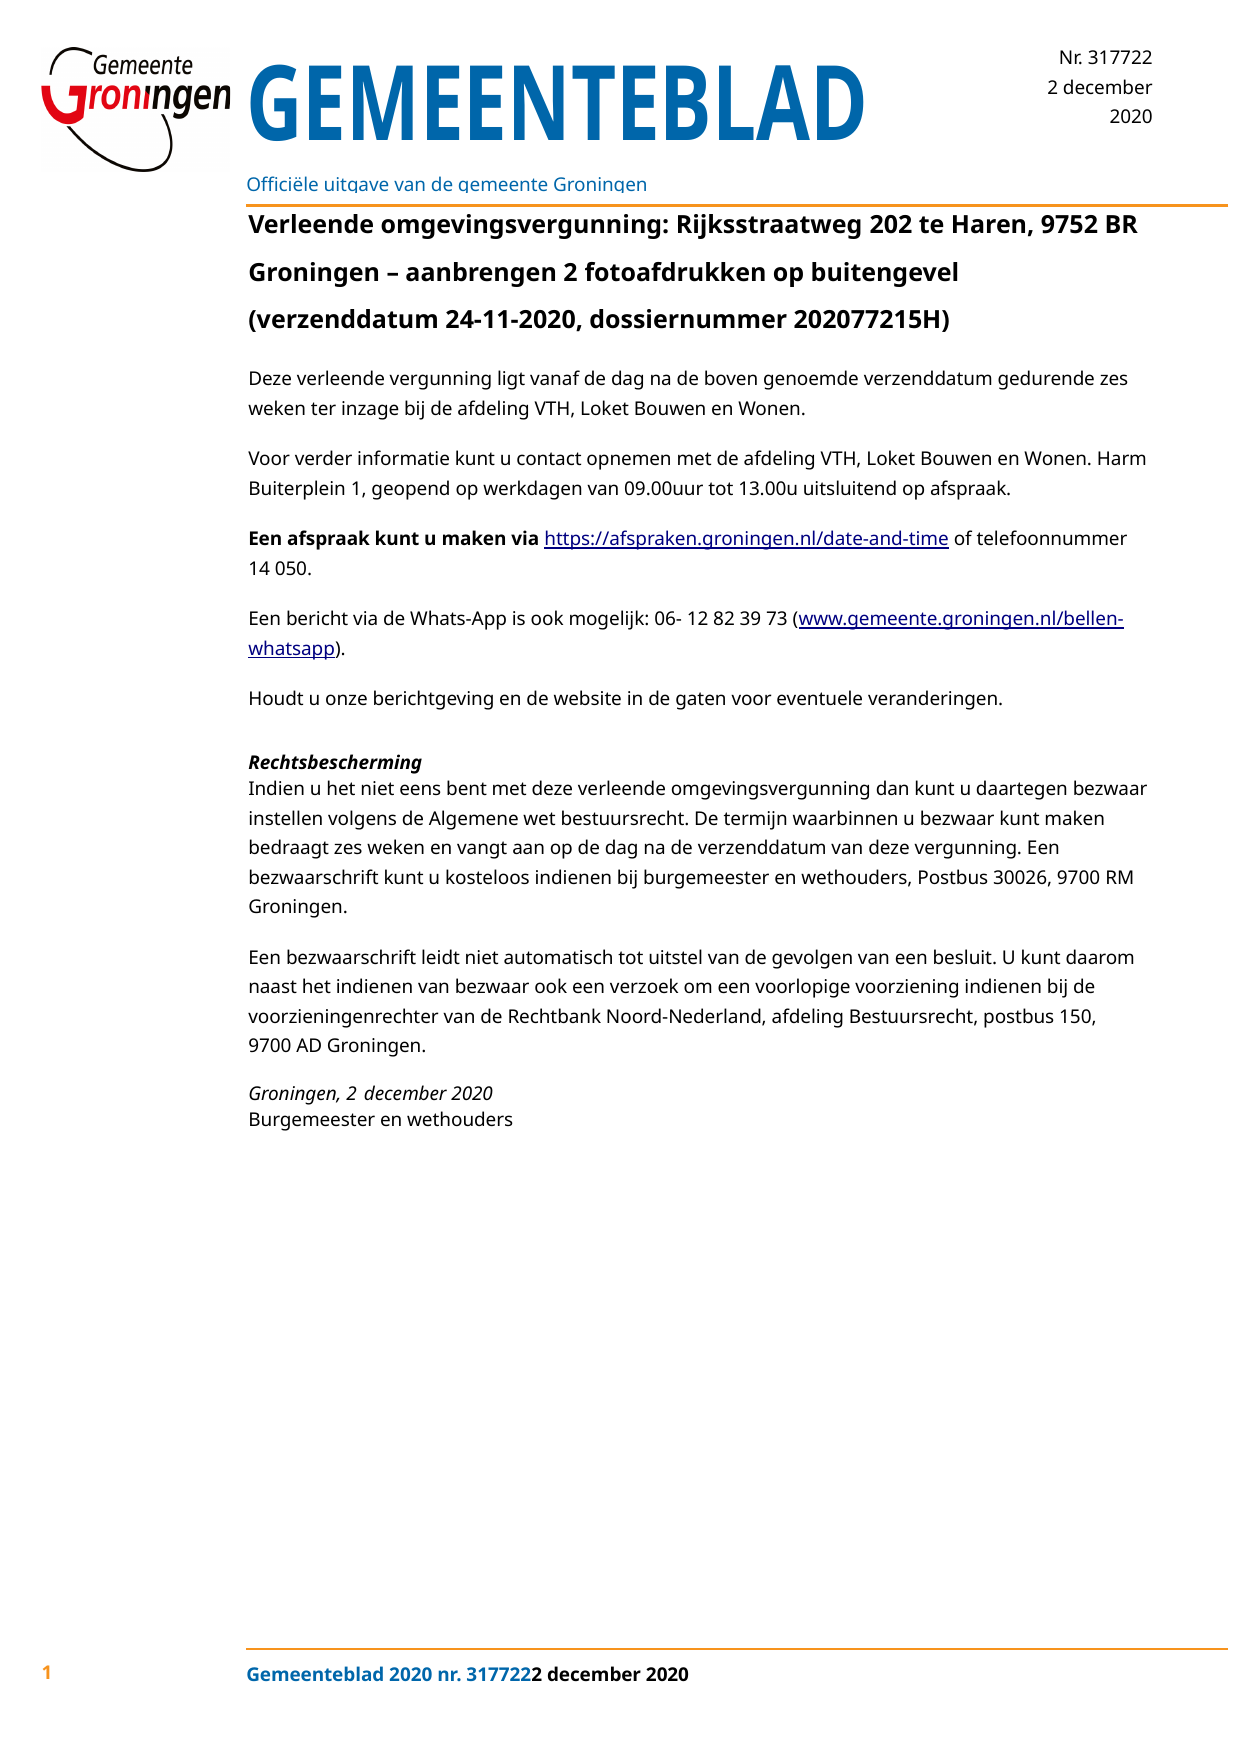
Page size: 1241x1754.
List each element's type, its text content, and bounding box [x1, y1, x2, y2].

text Een afspraak kunt u maken via https://afspraken.groningen.nl/date-and-time of telefoonnummer 14 050. [248, 526, 1152, 581]
text Indien u het niet eens bent met deze verleende omgevingsvergunning dan kunt u daartegen bezwaar instellen volgens de Algemene wet bestuursrecht. De termijn waarbinnen u bezwaar kunt maken bedraagt zes weken en vangt aan op de dag na de verzenddatum van deze vergunning. Een bezwaarschrift kunt u kosteloos indienen bij burgemeester en wethouders, Postbus 30026, 9700 RM Groningen. [248, 775, 1152, 919]
text Verleende omgevingsvergunning: Rijksstraatweg 202 te Haren, 9752 BR Groningen – aanbrengen 2 fotoafdrukken op buitengevel (verzenddatum 24-11-2020, dossiernummer 202077215H) [248, 207, 1152, 336]
text Een bezwaarschrift leidt niet automatisch tot uitstel van de gevolgen van een besluit. U kunt daarom naast het indienen van bezwaar ook een verzoek om een voorlopige voorziening indienen bij de voorzieningenrechter van de Rechtbank Noord-Nederland, afdeling Bestuursrecht, postbus 150, 9700 AD Groningen. [248, 944, 1152, 1058]
picture [41, 47, 231, 172]
text Deze verleende vergunning ligt vanaf de dag na de boven genoemde verzenddatum gedurende zes weken ter inzage bij de afdeling VTH, Loket Bouwen en Wonen. [248, 366, 1152, 421]
text Houdt u onze berichtgeving en de website in de gaten voor eventuele veranderingen. [248, 686, 1152, 711]
text Burgemeester en wethouders [248, 1106, 1152, 1132]
text Een bericht via de Whats-App is ook mogelijk: 06- 12 82 39 73 (www.gemeente.groningen.nl/bellen-whatsapp). [248, 606, 1152, 661]
text Groningen, 2 december 2020 [248, 1081, 1152, 1106]
text Rechtsbescherming [248, 749, 1152, 775]
text Voor verder informatie kunt u contact opnemen met de afdeling VTH, Loket Bouwen en Wonen. Harm Buiterplein 1, geopend op werkdagen van 09.00uur tot 13.00u uitsluitend op afspraak. [248, 446, 1152, 501]
